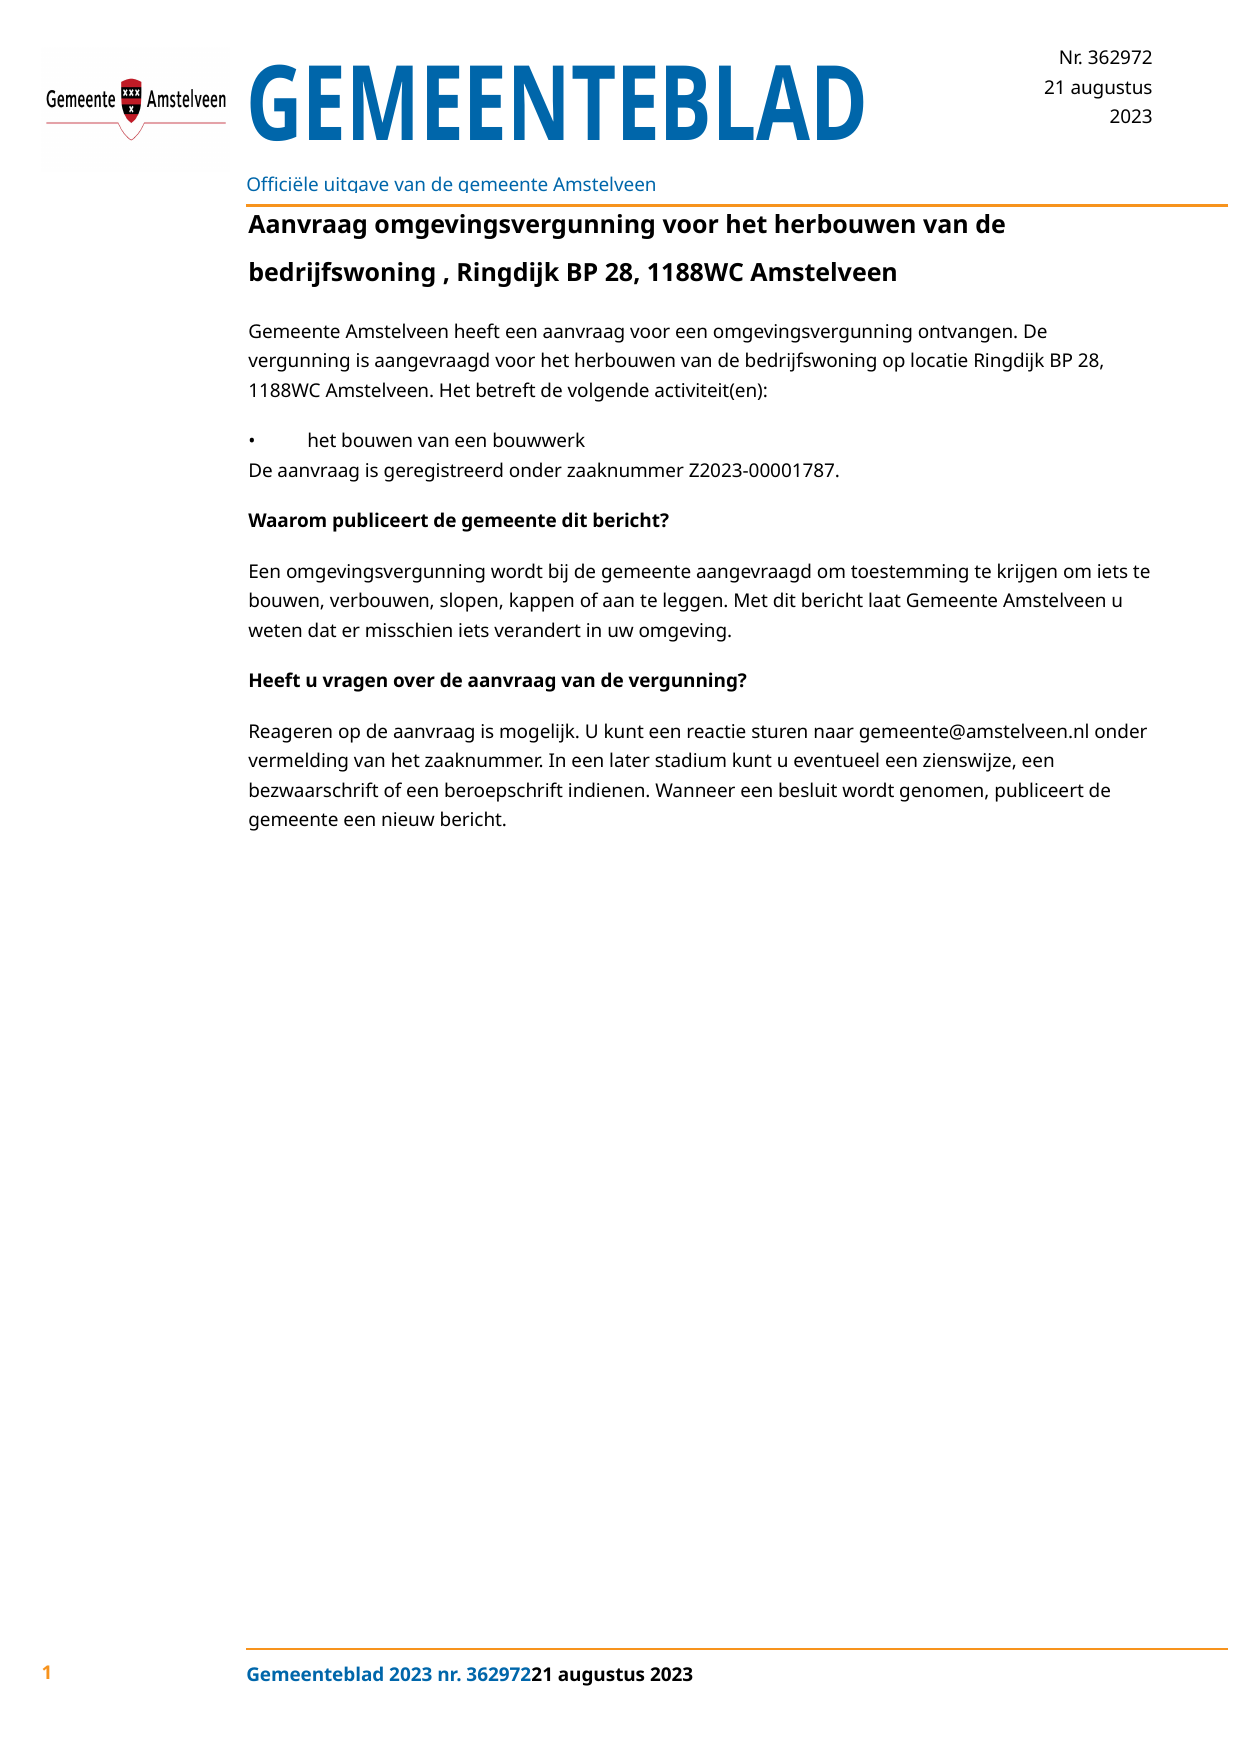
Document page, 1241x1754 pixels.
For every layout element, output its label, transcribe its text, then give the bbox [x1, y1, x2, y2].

list het bouwen van een bouwwerk [248, 427, 1152, 453]
text Waarom publiceert de gemeente dit bericht? [248, 507, 1152, 533]
text Reageren op de aanvraag is mogelijk. U kunt een reactie sturen naar gemeente@amstelveen.nl onder vermelding van het zaaknummer. In een later stadium kunt u eventueel een zienswijze, een bezwaarschrift of een beroepschrift indienen. Wanneer een besluit wordt genomen, publiceert de gemeente een nieuw bericht. [248, 718, 1152, 832]
text Een omgevingsvergunning wordt bij de gemeente aangevraagd om toestemming te krijgen om iets te bouwen, verbouwen, slopen, kappen of aan te leggen. Met dit bericht laat Gemeente Amstelveen u weten dat er misschien iets verandert in uw omgeving. [248, 558, 1152, 643]
text Heeft u vragen over de aanvraag van de vergunning? [248, 667, 1152, 693]
text De aanvraag is geregistreerd onder zaaknummer Z2023-00001787. [248, 457, 1152, 483]
text Gemeente Amstelveen heeft een aanvraag voor een omgevingsvergunning ontvangen. De vergunning is aangevraagd voor het herbouwen van de bedrijfswoning op locatie Ringdijk BP 28, 1188WC Amstelveen. Het betreft de volgende activiteit(en): [248, 318, 1152, 403]
picture [41, 47, 231, 172]
text Aanvraag omgevingsvergunning voor het herbouwen van de bedrijfswoning , Ringdijk BP 28, 1188WC Amstelveen [248, 207, 1152, 288]
